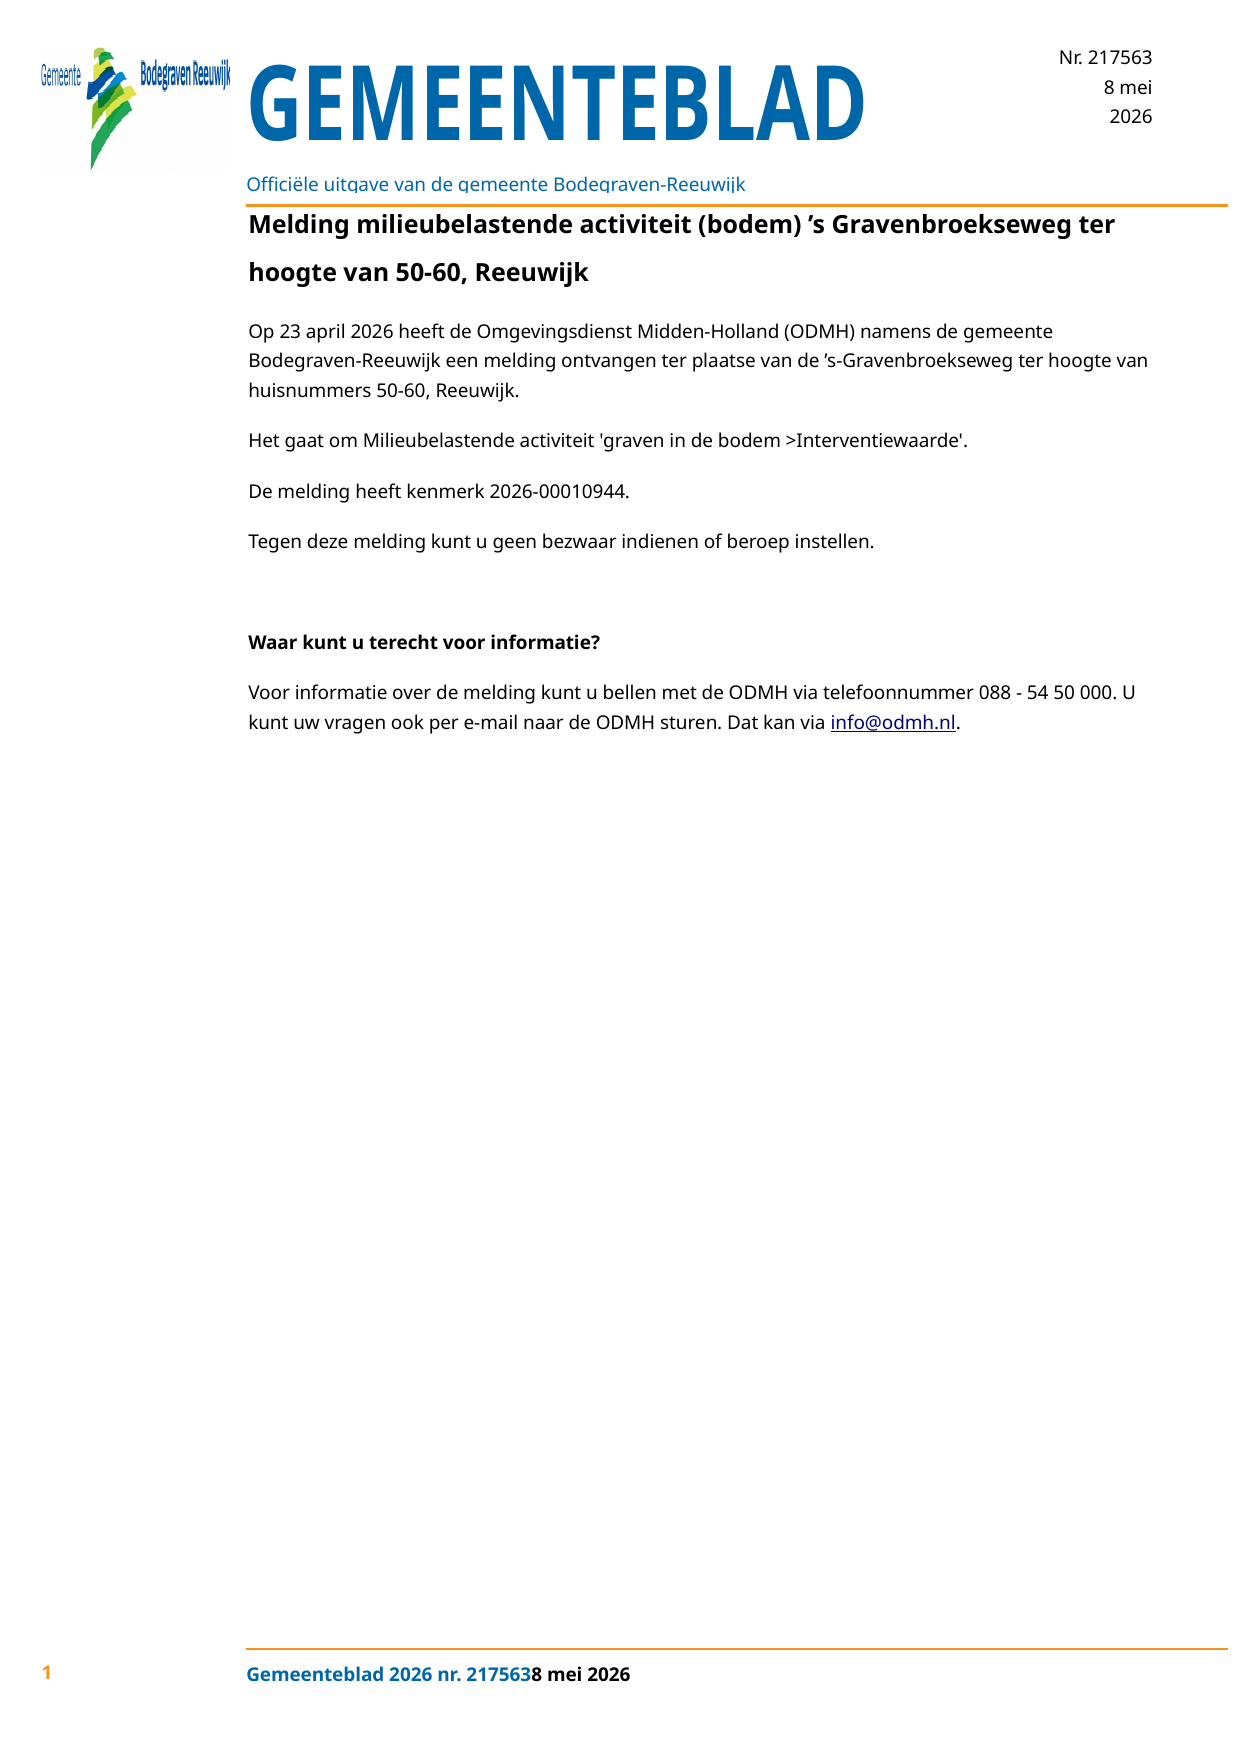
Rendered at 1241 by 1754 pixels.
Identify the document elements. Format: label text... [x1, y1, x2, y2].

picture [41, 47, 231, 172]
text Voor informatie over de melding kunt u bellen met de ODMH via telefoonnummer 088 - 54 50 000. U kunt uw vragen ook per e-mail naar de ODMH sturen. Dat kan via info@odmh.nl. [248, 679, 1152, 735]
text Tegen deze melding kunt u geen bezwaar indienen of beroep instellen. [248, 528, 1152, 554]
text Waar kunt u terecht voor informatie? [248, 629, 1152, 655]
text De melding heeft kenmerk 2026-00010944. [248, 478, 1152, 504]
text Op 23 april 2026 heeft de Omgevingsdienst Midden-Holland (ODMH) namens de gemeente Bodegraven-Reeuwijk een melding ontvangen ter plaatse van de ’s-Gravenbroekseweg ter hoogte van huisnummers 50-60, Reeuwijk. [248, 318, 1152, 403]
text Melding milieubelastende activiteit (bodem) ’s Gravenbroekseweg ter hoogte van 50-60, Reeuwijk [248, 207, 1152, 288]
text Het gaat om Milieubelastende activiteit 'graven in de bodem >Interventiewaarde'. [248, 427, 1152, 453]
